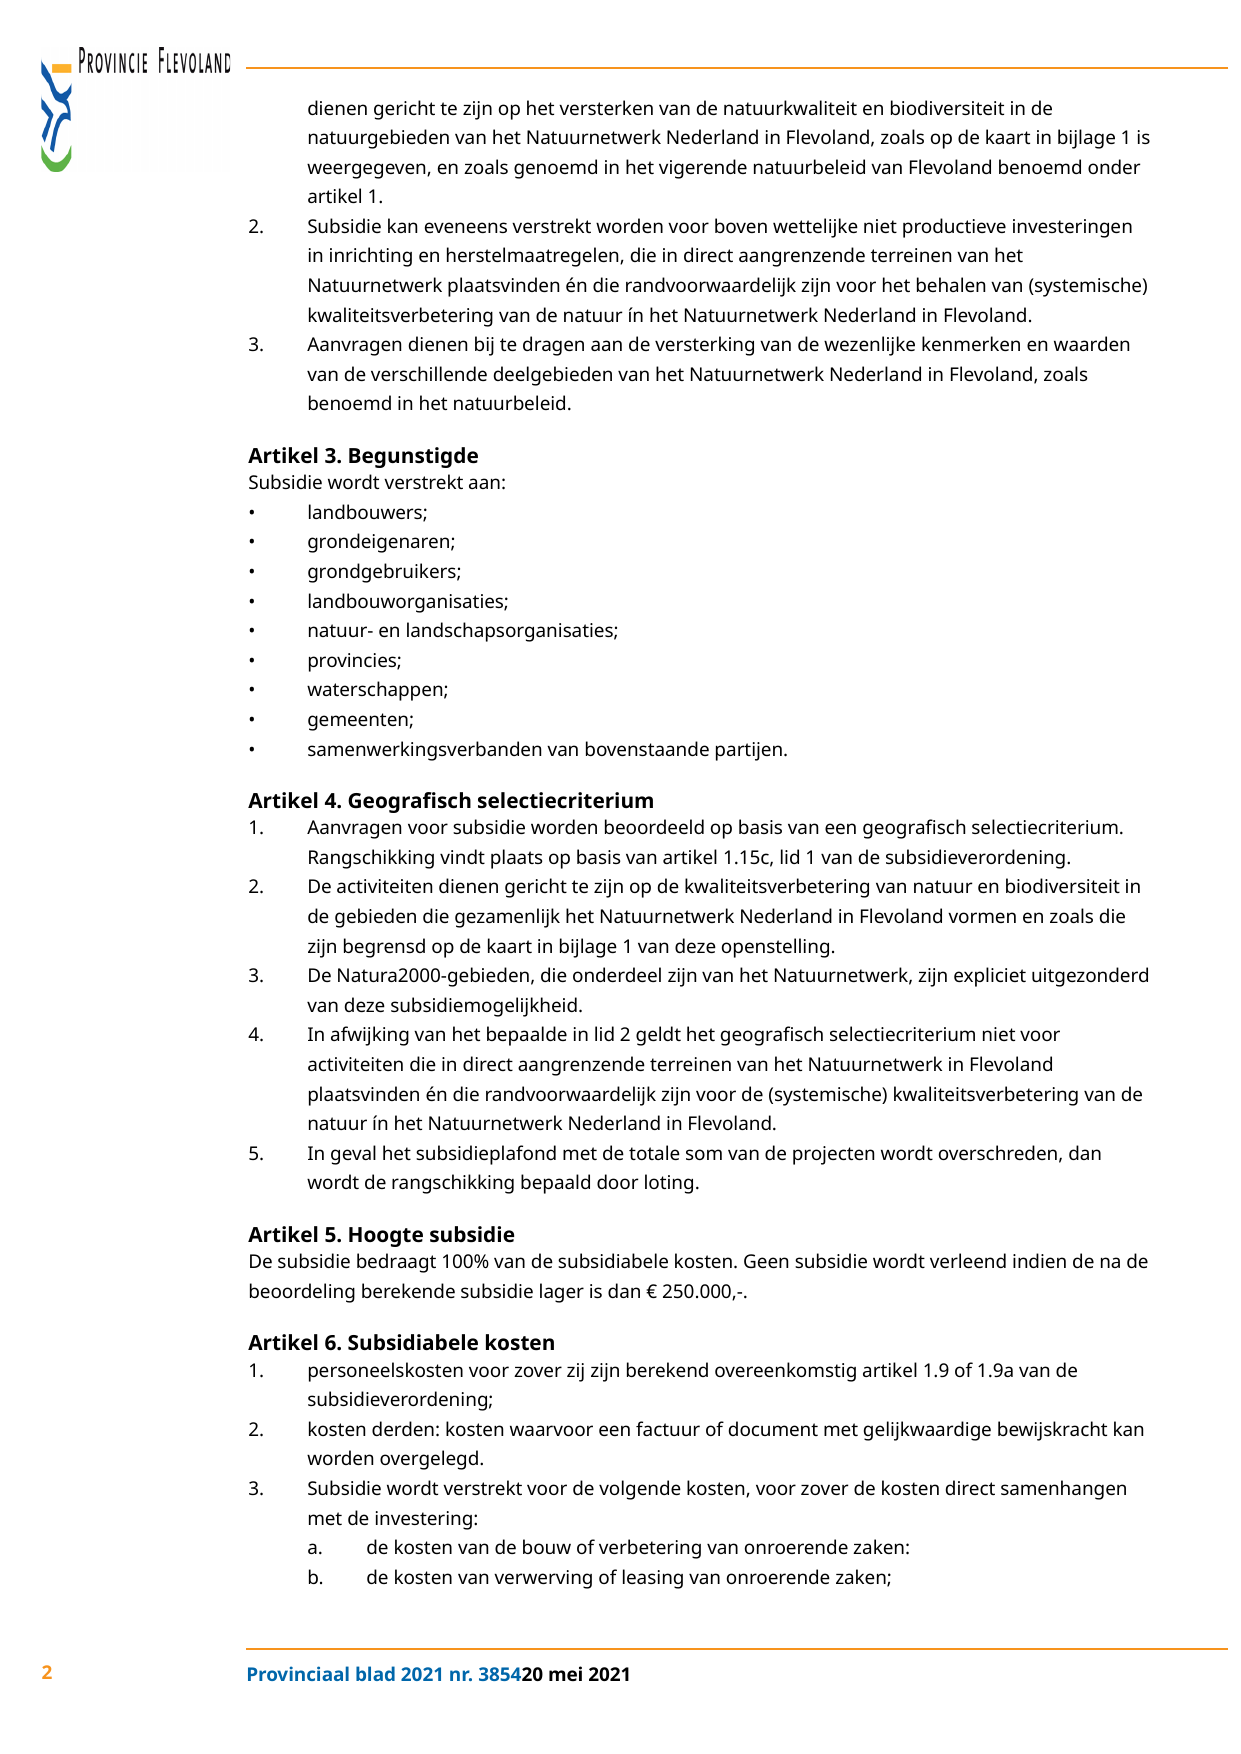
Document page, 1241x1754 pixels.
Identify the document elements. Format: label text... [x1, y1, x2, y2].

text Artikel 3. Begunstigde [248, 441, 1152, 469]
list natuur- en landschapsorganisaties; [248, 617, 1152, 643]
list De Natura2000-gebieden, die onderdeel zijn van het Natuurnetwerk, zijn expliciet uitgezonderd van deze subsidiemogelijkheid. [248, 962, 1152, 1018]
text Subsidie wordt verstrekt aan: [248, 469, 1152, 495]
text De subsidie bedraagt 100% van de subsidiabele kosten. Geen subsidie wordt verleend indien de na de beoordeling berekende subsidie lager is dan € 250.000,-. [248, 1248, 1152, 1304]
list provincies; [248, 647, 1152, 673]
list landbouworganisaties; [248, 588, 1152, 613]
list In geval het subsidieplafond met de totale som van de projecten wordt overschreden, dan wordt de rangschikking bepaald door loting. [248, 1140, 1152, 1195]
list de kosten van de bouw of verbetering van onroerende zaken: [307, 1534, 1152, 1560]
list De activiteiten dienen gericht te zijn op de kwaliteitsverbetering van natuur en biodiversiteit in de gebieden die gezamenlijk het Natuurnetwerk Nederland in Flevoland vormen en zoals die zijn begrensd op de kaart in bijlage 1 van deze openstelling. [248, 874, 1152, 959]
list waterschappen; [248, 677, 1152, 702]
list samenwerkingsverbanden van bovenstaande partijen. [248, 736, 1152, 761]
list dienen gericht te zijn op het versterken van de natuurkwaliteit en biodiversiteit in de natuurgebieden van het Natuurnetwerk Nederland in Flevoland, zoals op de kaart in bijlage 1 is weergegeven, en zoals genoemd in het vigerende natuurbeleid van Flevoland benoemd onder artikel 1. [248, 95, 1152, 209]
list Subsidie kan eveneens verstrekt worden voor boven wettelijke niet productieve investeringen in inrichting en herstelmaatregelen, die in direct aangrenzende terreinen van het Natuurnetwerk plaatsvinden én die randvoorwaardelijk zijn voor het behalen van (systemische) kwaliteitsverbetering van de natuur ín het Natuurnetwerk Nederland in Flevoland. [248, 213, 1152, 328]
text Artikel 5. Hoogte subsidie [248, 1220, 1152, 1248]
list grondgebruikers; [248, 558, 1152, 584]
picture [41, 47, 231, 172]
list Subsidie wordt verstrekt voor de volgende kosten, voor zover de kosten direct samenhangen met de investering: [248, 1475, 1152, 1531]
list personeelskosten voor zover zij zijn berekend overeenkomstig artikel 1.9 of 1.9a van de subsidieverordening; [248, 1357, 1152, 1412]
list de kosten van verwerving of leasing van onroerende zaken; [307, 1564, 1152, 1590]
list Aanvragen voor subsidie worden beoordeeld op basis van een geografisch selectiecriterium. Rangschikking vindt plaats op basis van artikel 1.15c, lid 1 van de subsidieverordening. [248, 814, 1152, 870]
list gemeenten; [248, 706, 1152, 732]
text Artikel 6. Subsidiabele kosten [248, 1328, 1152, 1357]
list grondeigenaren; [248, 529, 1152, 554]
list kosten derden: kosten waarvoor een factuur of document met gelijkwaardige bewijskracht kan worden overgelegd. [248, 1416, 1152, 1471]
list Aanvragen dienen bij te dragen aan de versterking van de wezenlijke kenmerken en waarden van de verschillende deelgebieden van het Natuurnetwerk Nederland in Flevoland, zoals benoemd in het natuurbeleid. [248, 331, 1152, 416]
list In afwijking van het bepaalde in lid 2 geldt het geografisch selectiecriterium niet voor activiteiten die in direct aangrenzende terreinen van het Natuurnetwerk in Flevoland plaatsvinden én die randvoorwaardelijk zijn voor de (systemische) kwaliteitsverbetering van de natuur ín het Natuurnetwerk Nederland in Flevoland. [248, 1022, 1152, 1136]
list landbouwers; [248, 499, 1152, 525]
text Artikel 4. Geografisch selectiecriterium [248, 786, 1152, 814]
